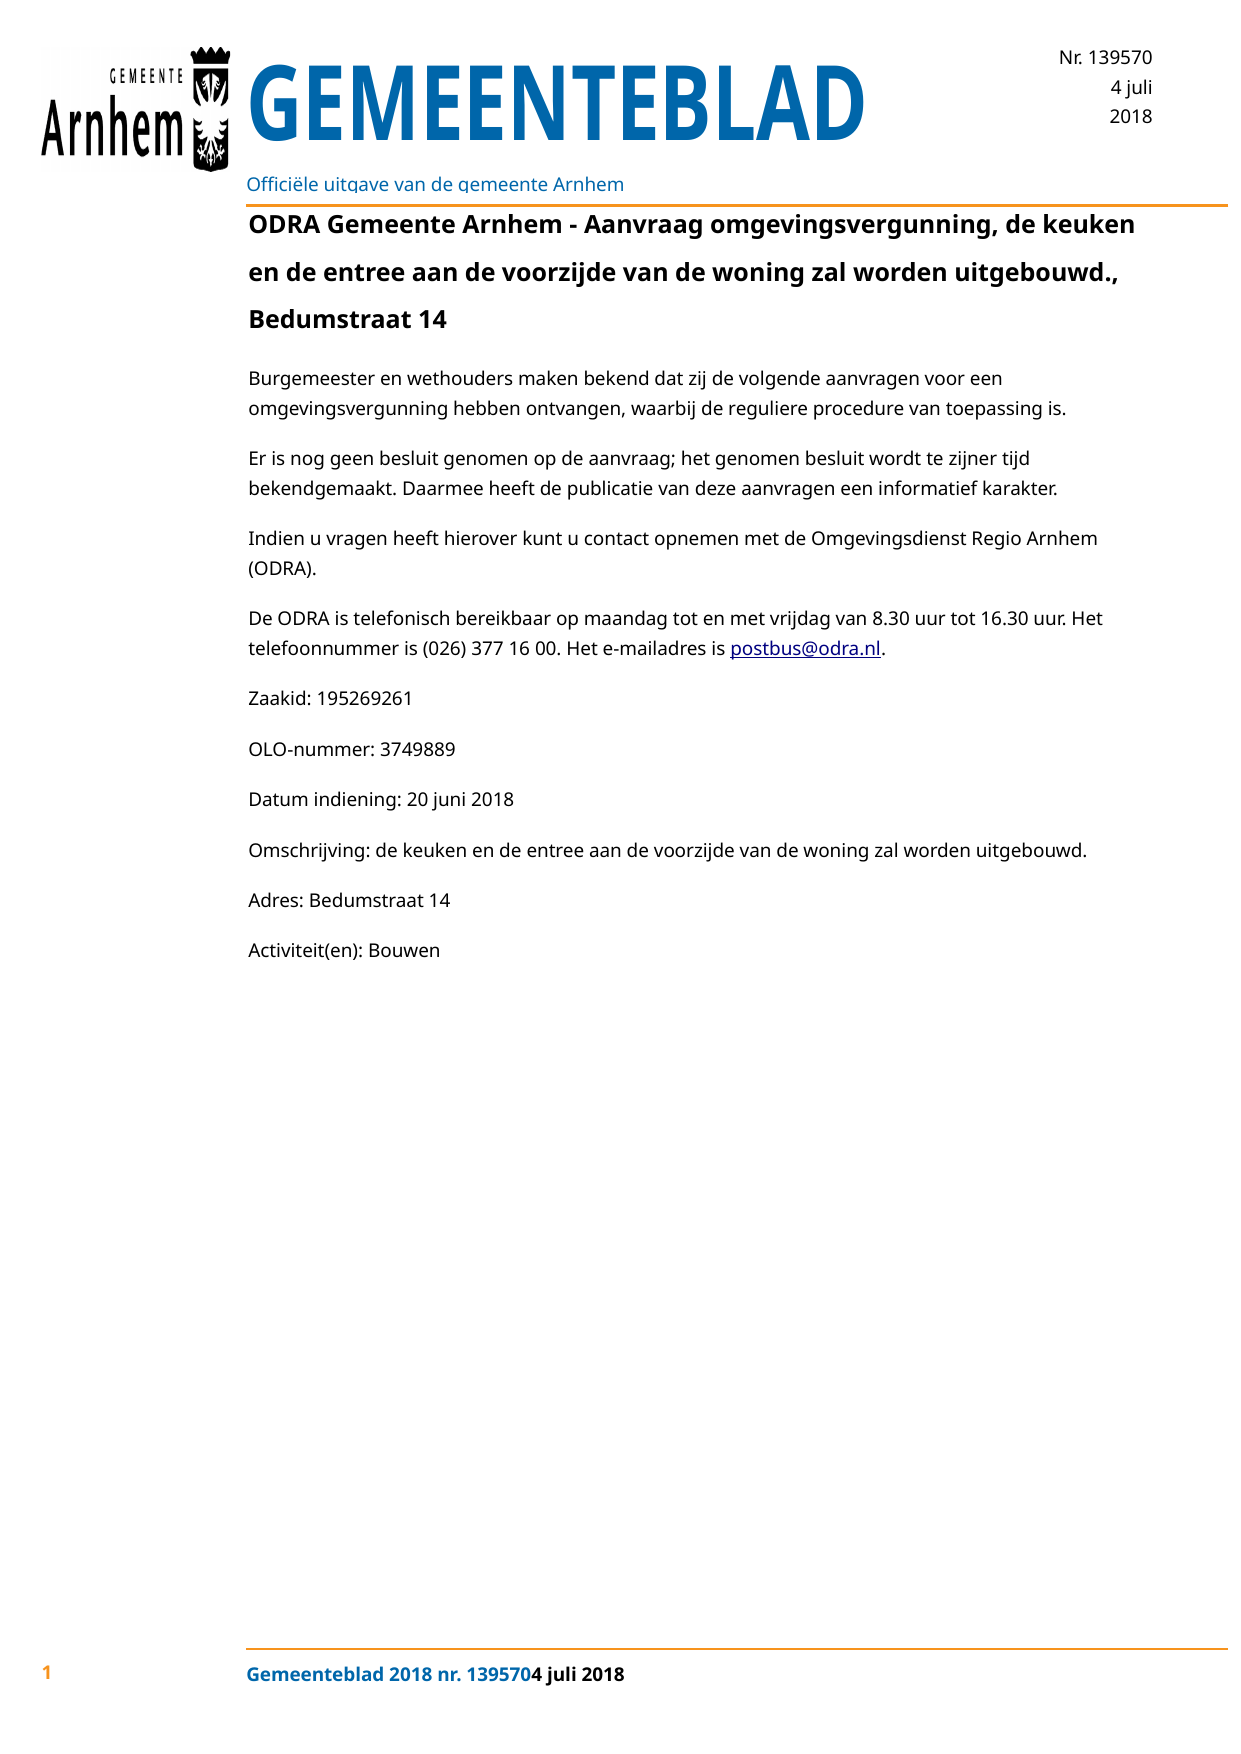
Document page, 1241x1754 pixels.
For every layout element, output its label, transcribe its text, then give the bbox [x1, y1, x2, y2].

text Indien u vragen heeft hierover kunt u contact opnemen met de Omgevingsdienst Regio Arnhem (ODRA). [248, 526, 1152, 581]
text ODRA Gemeente Arnhem - Aanvraag omgevingsvergunning, de keuken en de entree aan de voorzijde van de woning zal worden uitgebouwd., Bedumstraat 14 [248, 207, 1152, 336]
text Burgemeester en wethouders maken bekend dat zij de volgende aanvragen voor een omgevingsvergunning hebben ontvangen, waarbij de reguliere procedure van toepassing is. [248, 366, 1152, 421]
text Zaakid: 195269261 [248, 686, 1152, 711]
text OLO-nummer: 3749889 [248, 736, 1152, 762]
text Adres: Bedumstraat 14 [248, 887, 1152, 913]
text De ODRA is telefonisch bereikbaar op maandag tot en met vrijdag van 8.30 uur tot 16.30 uur. Het telefoonnummer is (026) 377 16 00. Het e-mailadres is postbus@odra.nl. [248, 606, 1152, 661]
text Omschrijving: de keuken en de entree aan de voorzijde van de woning zal worden uitgebouwd. [248, 837, 1152, 862]
text Activiteit(en): Bouwen [248, 938, 1152, 963]
text Datum indiening: 20 juni 2018 [248, 786, 1152, 812]
text Er is nog geen besluit genomen op de aanvraag; het genomen besluit wordt te zijner tijd bekendgemaakt. Daarmee heeft de publicatie van deze aanvragen een informatief karakter. [248, 446, 1152, 501]
picture [41, 47, 231, 172]
